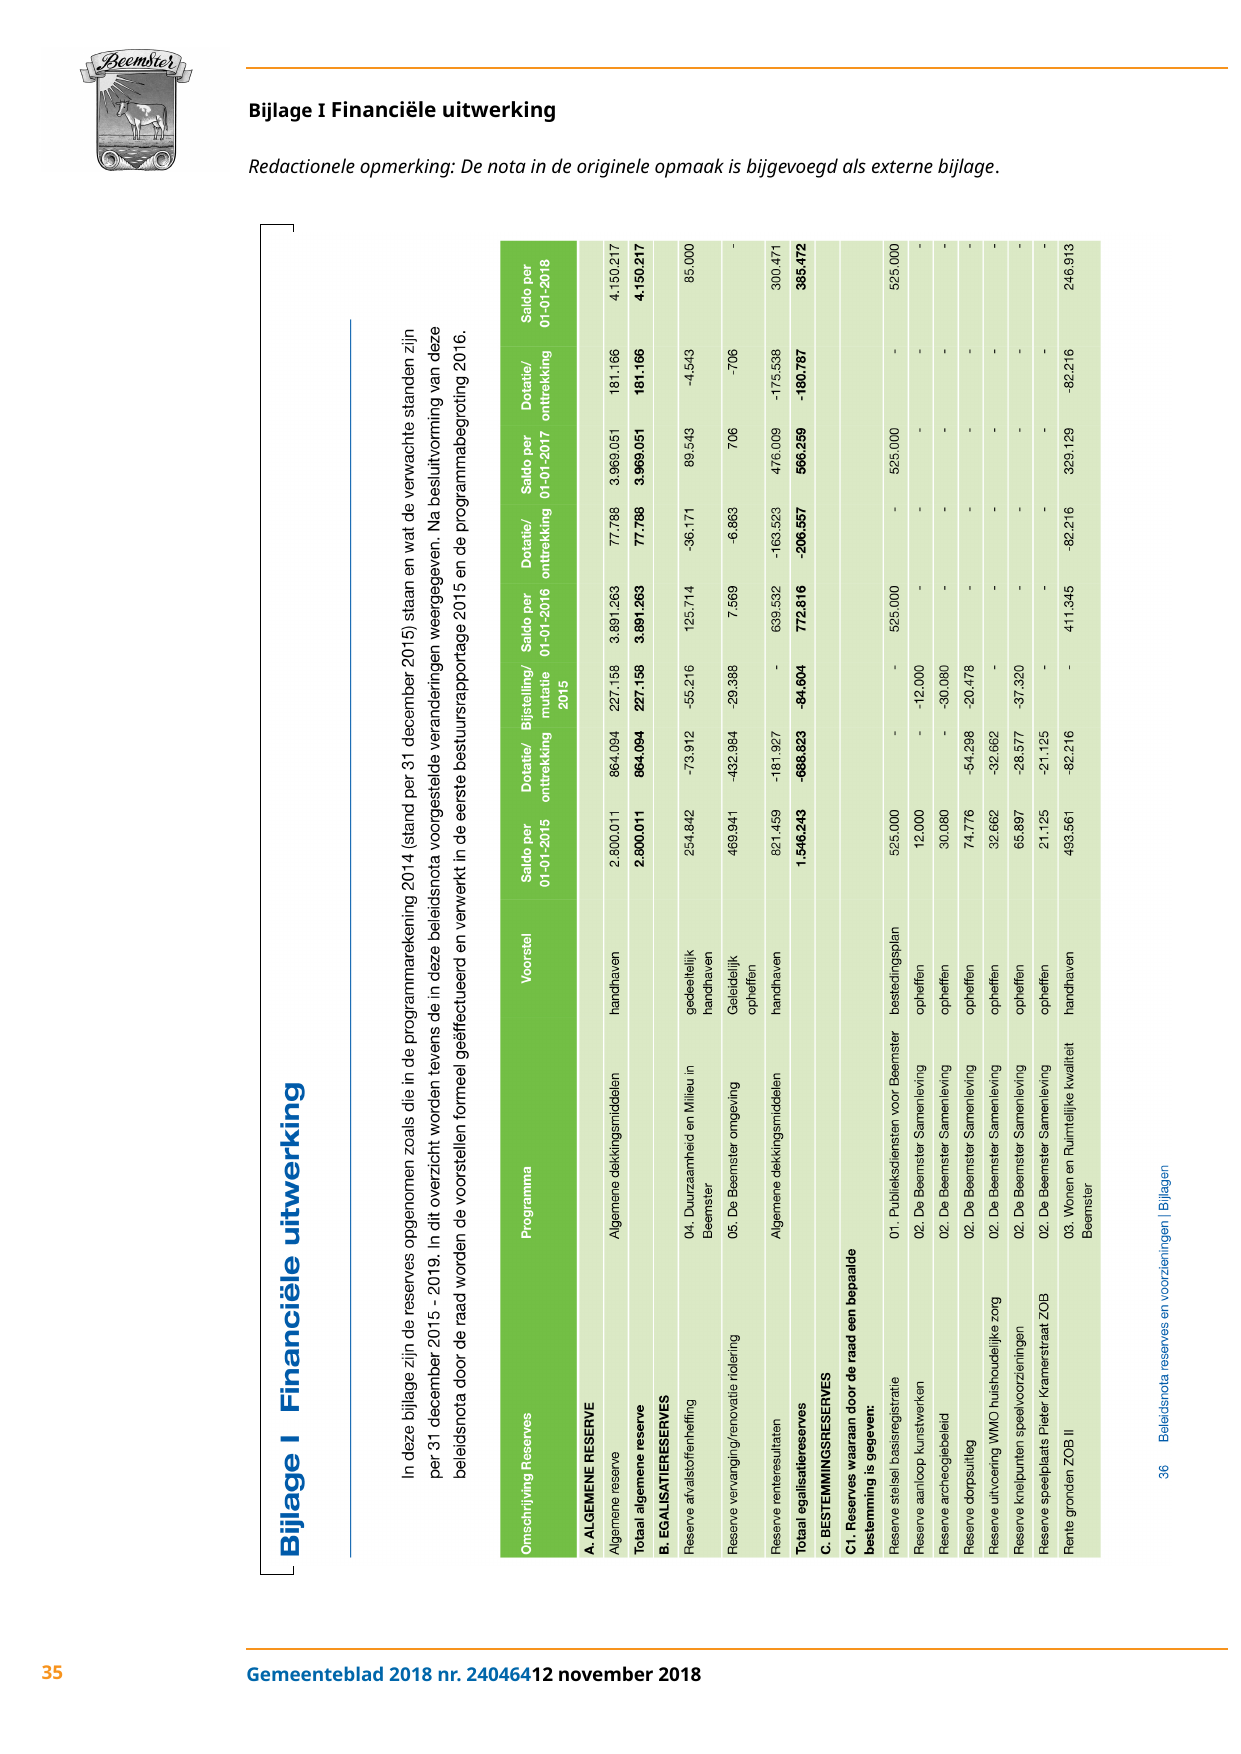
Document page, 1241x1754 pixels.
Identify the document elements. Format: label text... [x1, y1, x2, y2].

text Redactionele opmerking: De nota in de originele opmaak is bijgevoegd als externe bijlage. [248, 153, 1152, 179]
picture [268, 232, 1173, 1566]
text Bijlage I Financiële uitwerking [248, 95, 1152, 123]
picture [41, 47, 231, 172]
